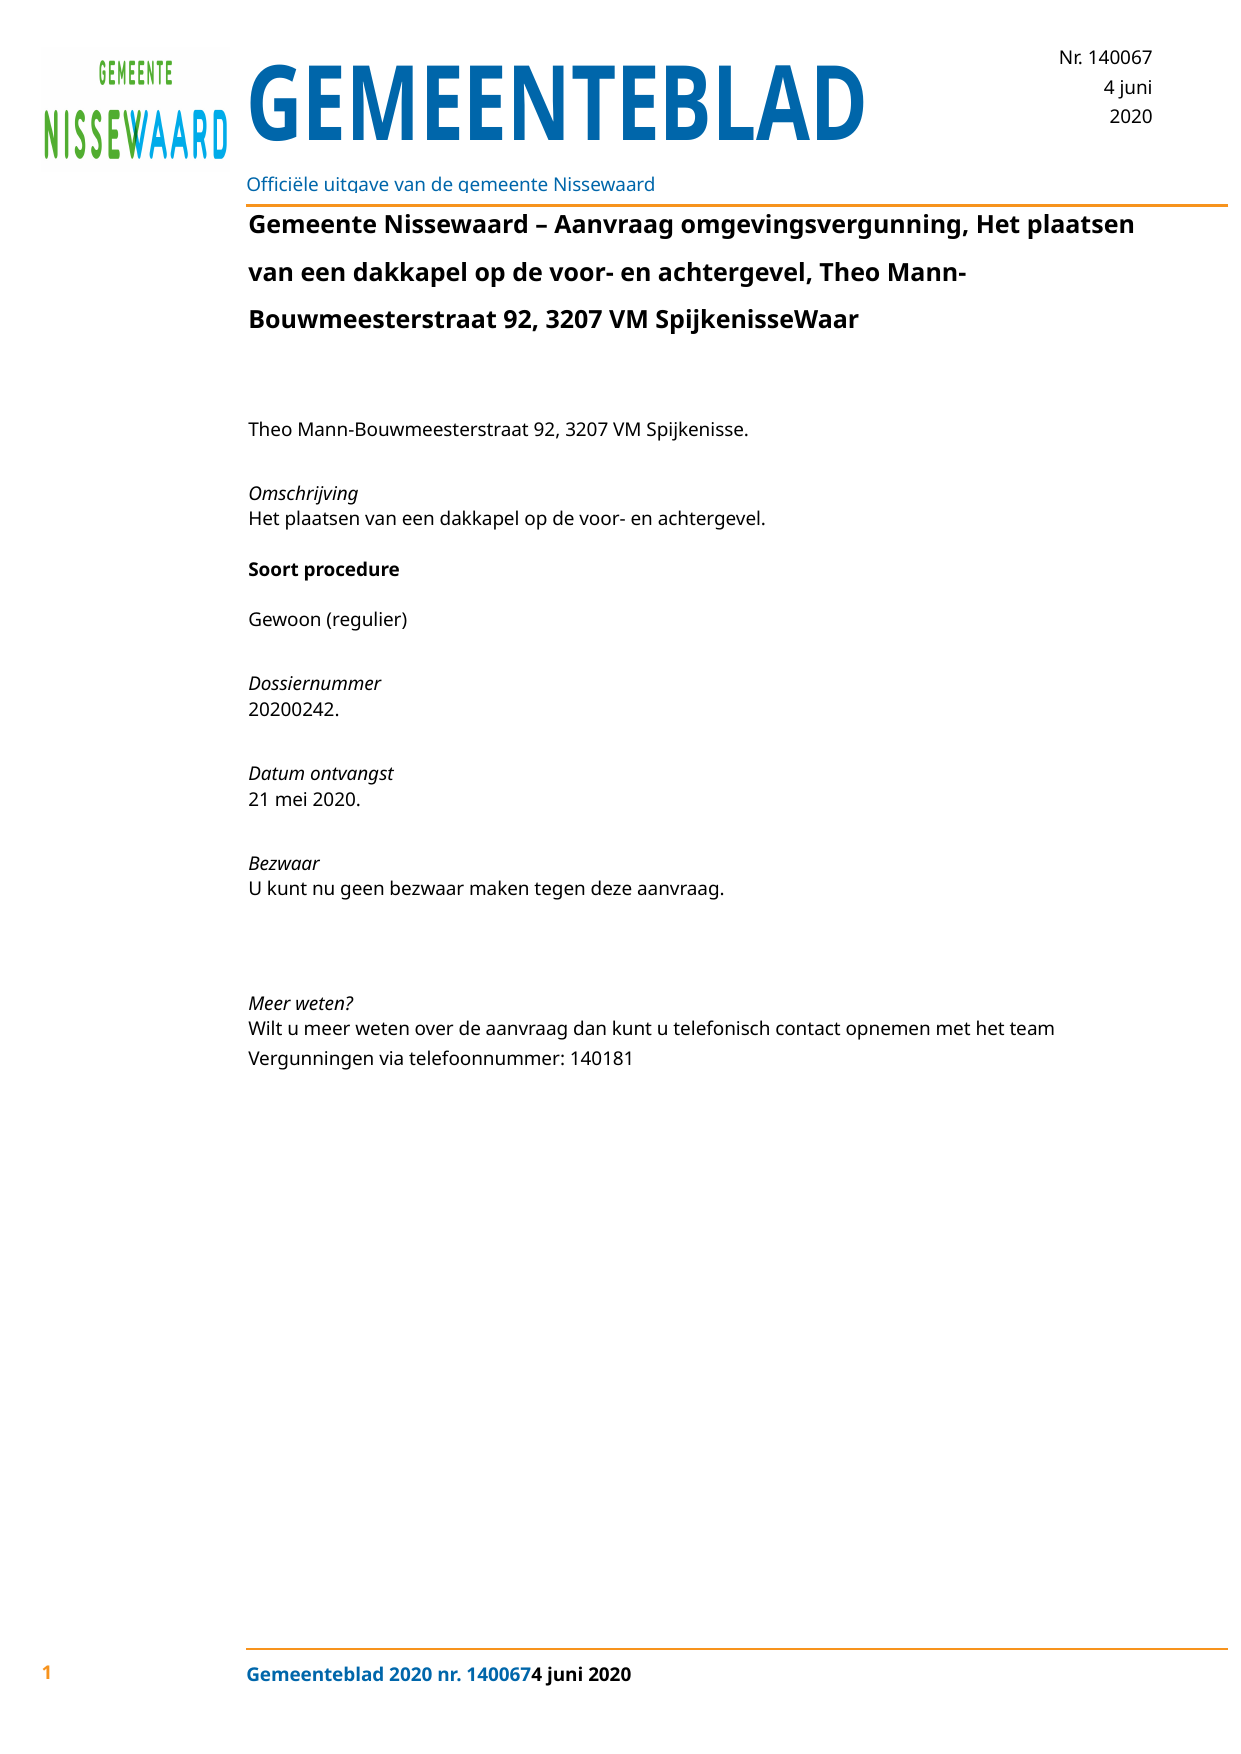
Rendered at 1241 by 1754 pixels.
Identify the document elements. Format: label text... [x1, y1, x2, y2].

text Theo Mann-Bouwmeesterstraat 92, 3207 VM Spijkenisse. [248, 416, 1152, 442]
text Gemeente Nissewaard – Aanvraag omgevingsvergunning, Het plaatsen van een dakkapel op de voor- en achtergevel, Theo Mann-Bouwmeesterstraat 92, 3207 VM SpijkenisseWaar [248, 207, 1152, 336]
text Omschrijving [248, 480, 1152, 506]
text Datum ontvangst [248, 760, 1152, 786]
text 21 mei 2020. [248, 786, 1152, 812]
text U kunt nu geen bezwaar maken tegen deze aanvraag. [248, 876, 1152, 901]
text Meer weten? [248, 990, 1152, 1016]
text Wilt u meer weten over de aanvraag dan kunt u telefonisch contact opnemen met het team Vergunningen via telefoonnummer: 140181 [248, 1016, 1152, 1071]
text 20200242. [248, 696, 1152, 722]
text Soort procedure [248, 556, 1152, 582]
text Gewoon (regulier) [248, 606, 1152, 632]
text Bezwaar [248, 850, 1152, 876]
text Het plaatsen van een dakkapel op de voor- en achtergevel. [248, 506, 1152, 531]
text Dossiernummer [248, 670, 1152, 696]
picture [41, 47, 231, 172]
